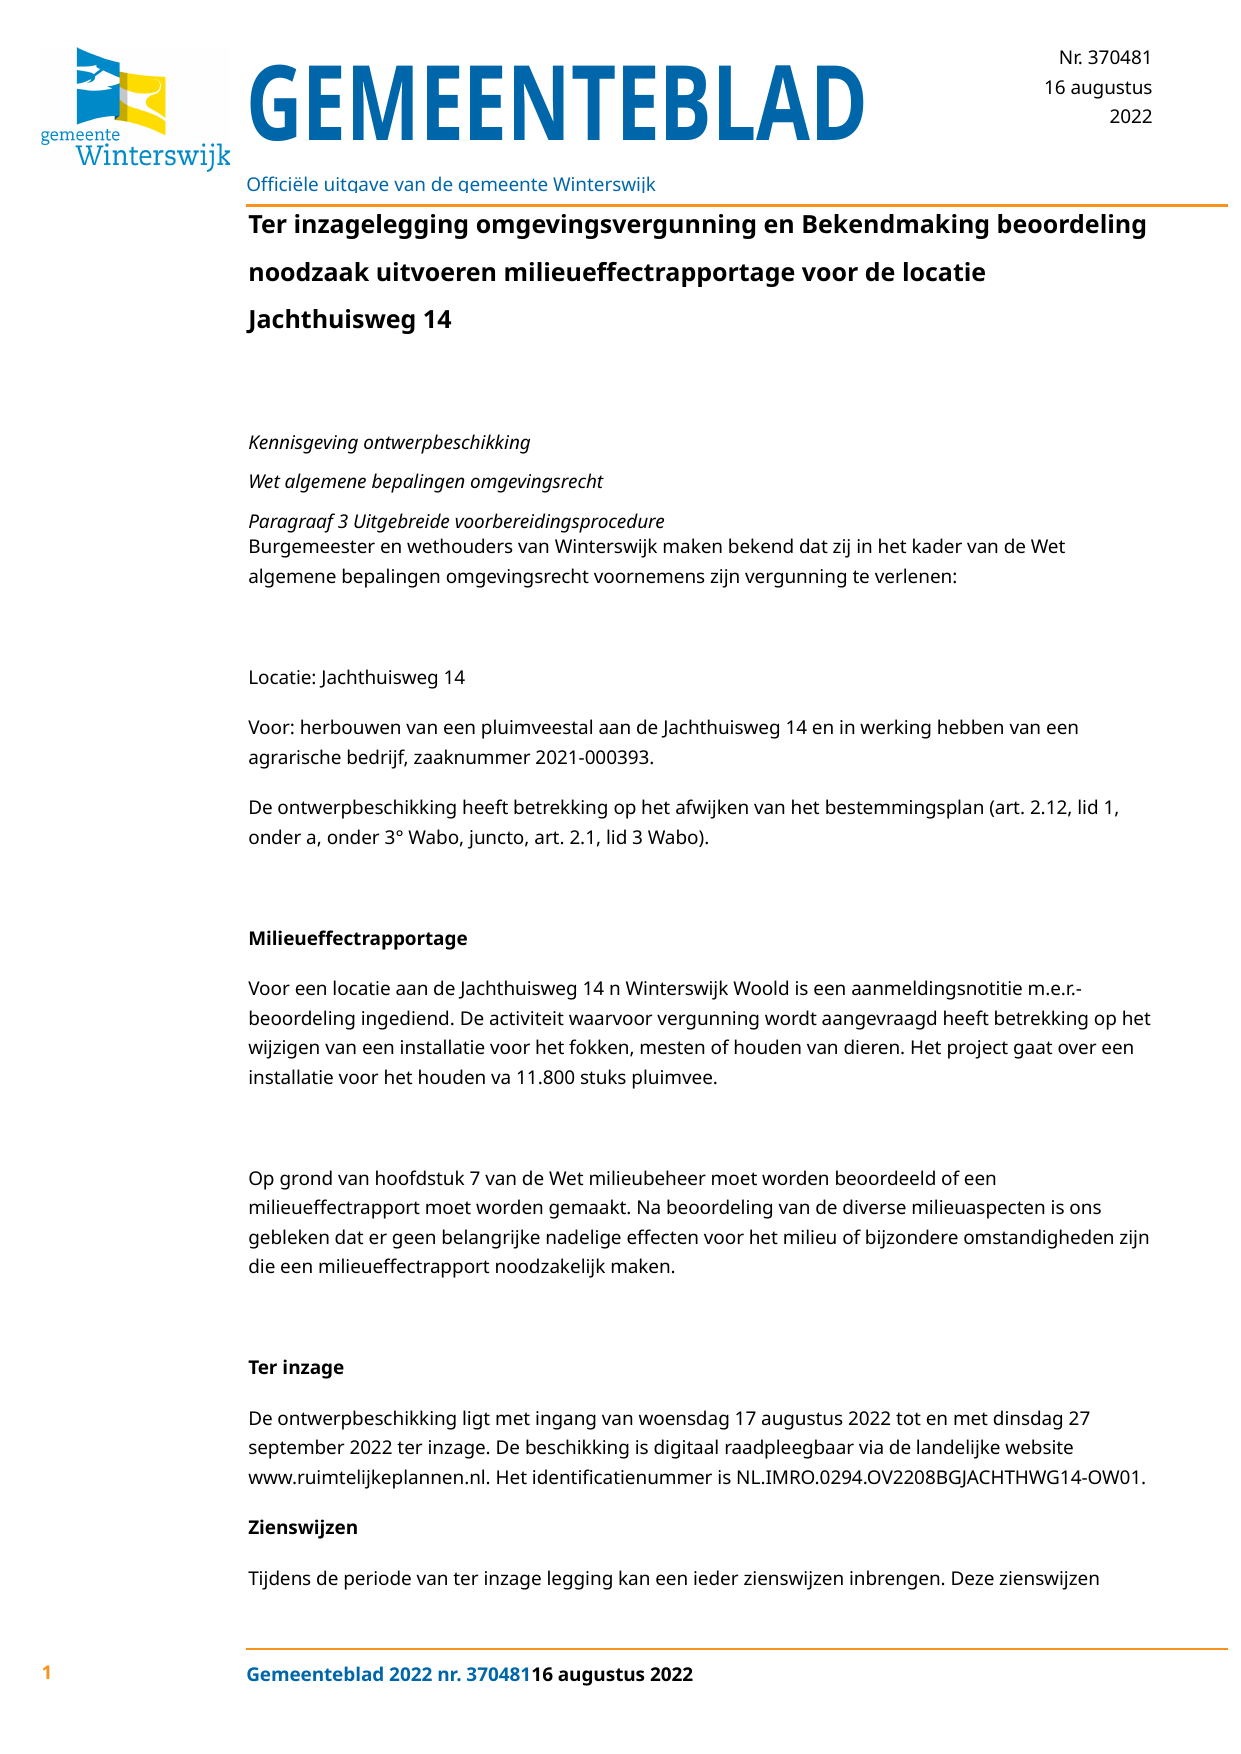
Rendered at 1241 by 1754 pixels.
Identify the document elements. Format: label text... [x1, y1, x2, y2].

text Burgemeester en wethouders van Winterswijk maken bekend dat zij in het kader van de Wet algemene bepalingen omgevingsrecht voornemens zijn vergunning te verlenen: [248, 534, 1152, 589]
text Voor: herbouwen van een pluimveestal aan de Jachthuisweg 14 en in werking hebben van een agrarische bedrijf, zaaknummer 2021-000393. [248, 714, 1152, 770]
text Voor een locatie aan de Jachthuisweg 14 n Winterswijk Woold is een aanmeldingsnotitie m.e.r.-beoordeling ingediend. De activiteit waarvoor vergunning wordt aangevraagd heeft betrekking op het wijzigen van een installatie voor het fokken, mesten of houden van dieren. Het project gaat over een installatie voor het houden va 11.800 stuks pluimvee. [248, 975, 1152, 1090]
text Paragraaf 3 Uitgebreide voorbereidingsprocedure [248, 508, 1152, 534]
text Ter inzagelegging omgevingsvergunning en Bekendmaking beoordeling noodzaak uitvoeren milieueffectrapportage voor de locatie Jachthuisweg 14 [248, 207, 1152, 336]
picture [41, 47, 231, 172]
text Wet algemene bepalingen omgevingsrecht [248, 469, 1152, 494]
text Ter inzage [248, 1354, 1152, 1380]
text Tijdens de periode van ter inzage legging kan een ieder zienswijzen inbrengen. Deze zienswijzen [248, 1565, 1152, 1591]
text Op grond van hoofdstuk 7 van de Wet milieubeheer moet worden beoordeeld of een milieueffectrapport moet worden gemaakt. Na beoordeling van de diverse milieuaspecten is ons gebleken dat er geen belangrijke nadelige effecten voor het milieu of bijzondere omstandigheden zijn die een milieueffectrapport noodzakelijk maken. [248, 1165, 1152, 1279]
picture [225, 153, 231, 162]
text De ontwerpbeschikking ligt met ingang van woensdag 17 augustus 2022 tot en met dinsdag 27 september 2022 ter inzage. De beschikking is digitaal raadpleegbaar via de landelijke website www.ruimtelijkeplannen.nl. Het identificatienummer is NL.IMRO.0294.OV2208BGJACHTHWG14-OW01. [248, 1405, 1152, 1490]
text De ontwerpbeschikking heeft betrekking op het afwijken van het bestemmingsplan (art. 2.12, lid 1, onder a, onder 3° Wabo, juncto, art. 2.1, lid 3 Wabo). [248, 794, 1152, 850]
text Zienswijzen [248, 1514, 1152, 1540]
text Locatie: Jachthuisweg 14 [248, 664, 1152, 690]
text Kennisgeving ontwerpbeschikking [248, 429, 1152, 455]
text Milieueffectrapportage [248, 925, 1152, 951]
